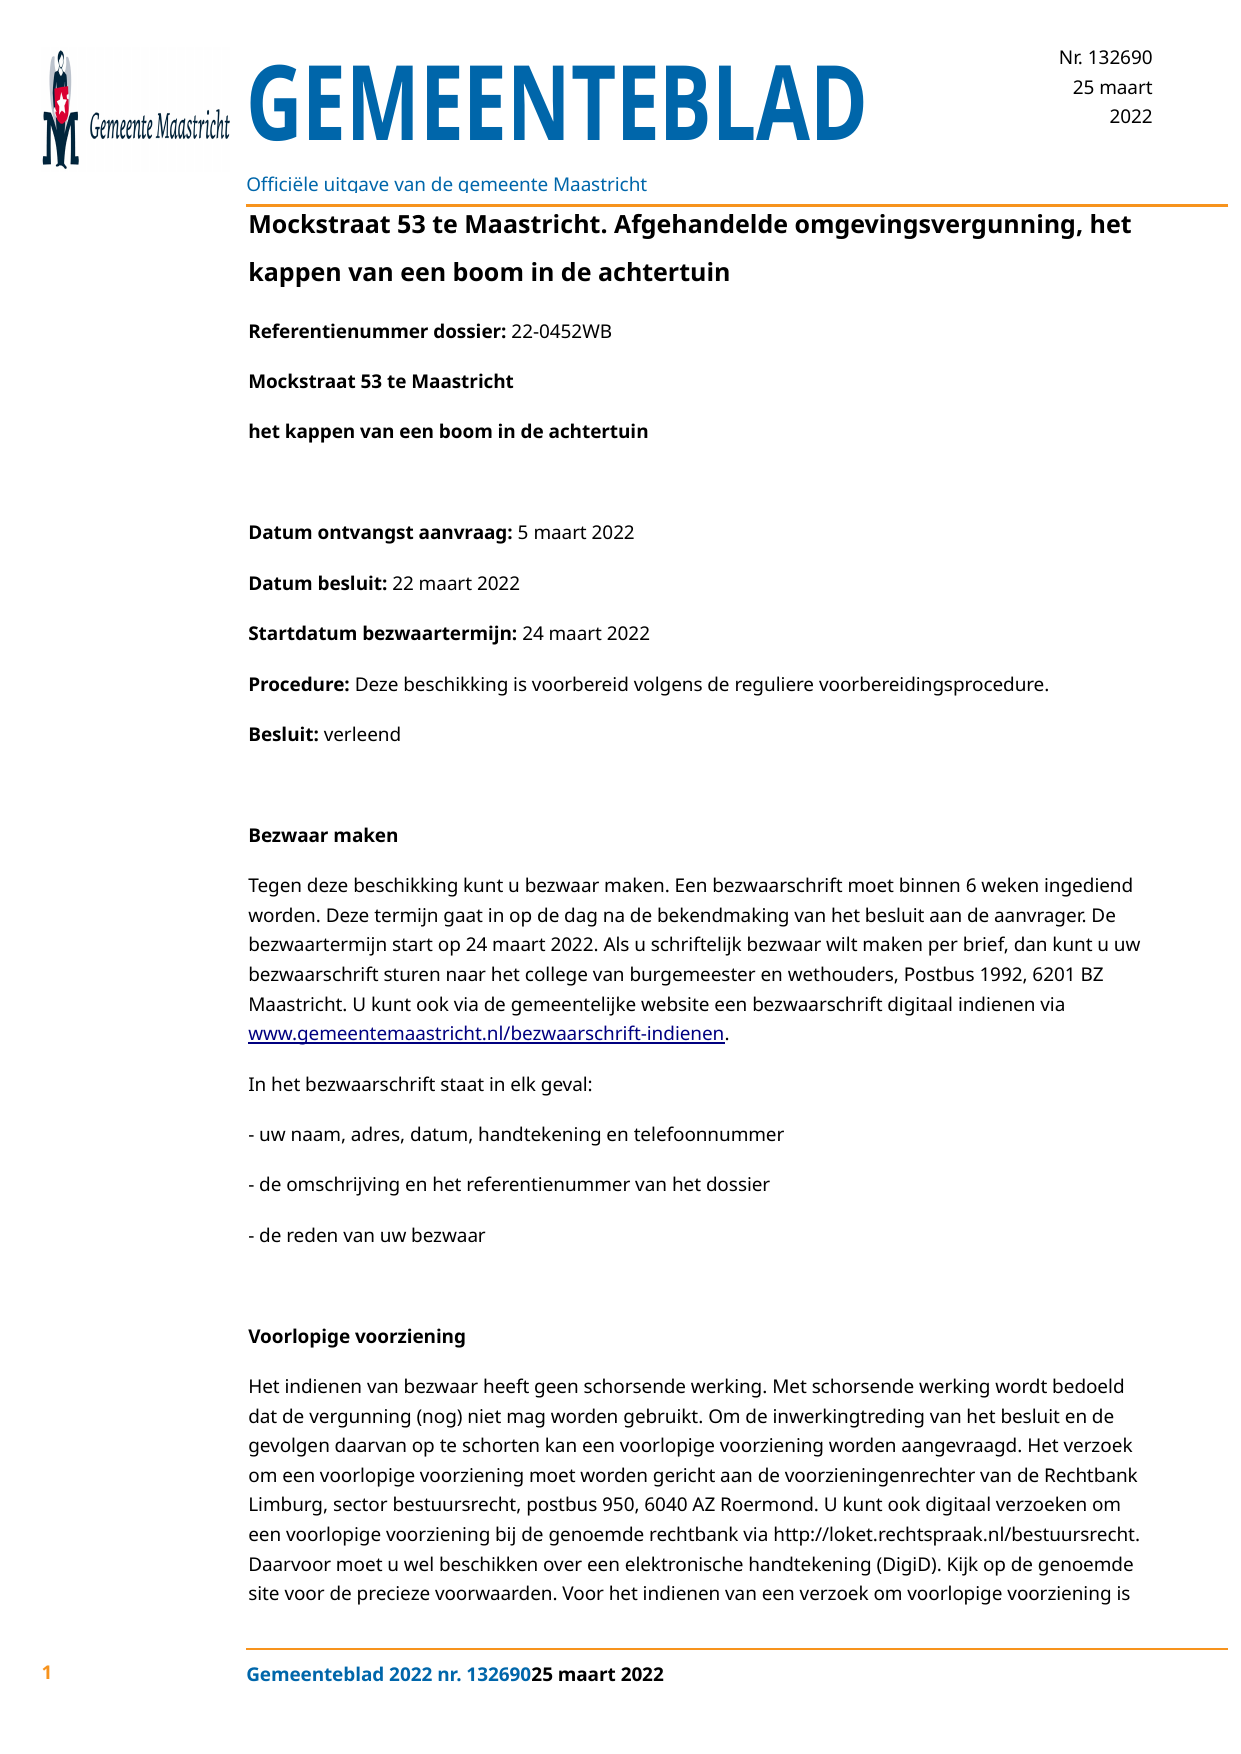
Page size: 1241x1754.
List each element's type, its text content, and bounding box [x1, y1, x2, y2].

text Besluit: verleend [248, 721, 1152, 747]
text In het bezwaarschrift staat in elk geval: [248, 1071, 1152, 1097]
text Voorlopige voorziening [248, 1323, 1152, 1349]
picture [41, 47, 231, 172]
text Mockstraat 53 te Maastricht. Afgehandelde omgevingsvergunning, het kappen van een boom in de achtertuin [248, 207, 1152, 288]
text het kappen van een boom in de achtertuin [248, 419, 1152, 444]
text Startdatum bezwaartermijn: 24 maart 2022 [248, 620, 1152, 646]
text Referentienummer dossier: 22-0452WB [248, 318, 1152, 344]
text Mockstraat 53 te Maastricht [248, 368, 1152, 394]
text - de reden van uw bezwaar [248, 1222, 1152, 1248]
text Het indienen van bezwaar heeft geen schorsende werking. Met schorsende werking wordt bedoeld dat de vergunning (nog) niet mag worden gebruikt. Om de inwerkingtreding van het besluit en de gevolgen daarvan op te schorten kan een voorlopige voorziening worden aangevraagd. Het verzoek om een voorlopige voorziening moet worden gericht aan de voorzieningenrechter van de Rechtbank Limburg, sector bestuursrecht, postbus 950, 6040 AZ Roermond. U kunt ook digitaal verzoeken om een voorlopige voorziening bij de genoemde rechtbank via http://loket.rechtspraak.nl/bestuursrecht. Daarvoor moet u wel beschikken over een elektronische handtekening (DigiD). Kijk op de genoemde site voor de precieze voorwaarden. Voor het indienen van een verzoek om voorlopige voorziening is [248, 1373, 1152, 1606]
text Procedure: Deze beschikking is voorbereid volgens de reguliere voorbereidingsprocedure. [248, 671, 1152, 697]
text - uw naam, adres, datum, handtekening en telefoonnummer [248, 1121, 1152, 1147]
text Bezwaar maken [248, 822, 1152, 848]
text - de omschrijving en het referentienummer van het dossier [248, 1172, 1152, 1197]
text Tegen deze beschikking kunt u bezwaar maken. Een bezwaarschrift moet binnen 6 weken ingediend worden. Deze termijn gaat in op de dag na de bekendmaking van het besluit aan de aanvrager. De bezwaartermijn start op 24 maart 2022. Als u schriftelijk bezwaar wilt maken per brief, dan kunt u uw bezwaarschrift sturen naar het college van burgemeester en wethouders, Postbus 1992, 6201 BZ Maastricht. U kunt ook via de gemeentelijke website een bezwaarschrift digitaal indienen via www.gemeentemaastricht.nl/bezwaarschrift-indienen. [248, 872, 1152, 1046]
text Datum ontvangst aanvraag: 5 maart 2022 [248, 519, 1152, 545]
text Datum besluit: 22 maart 2022 [248, 570, 1152, 596]
